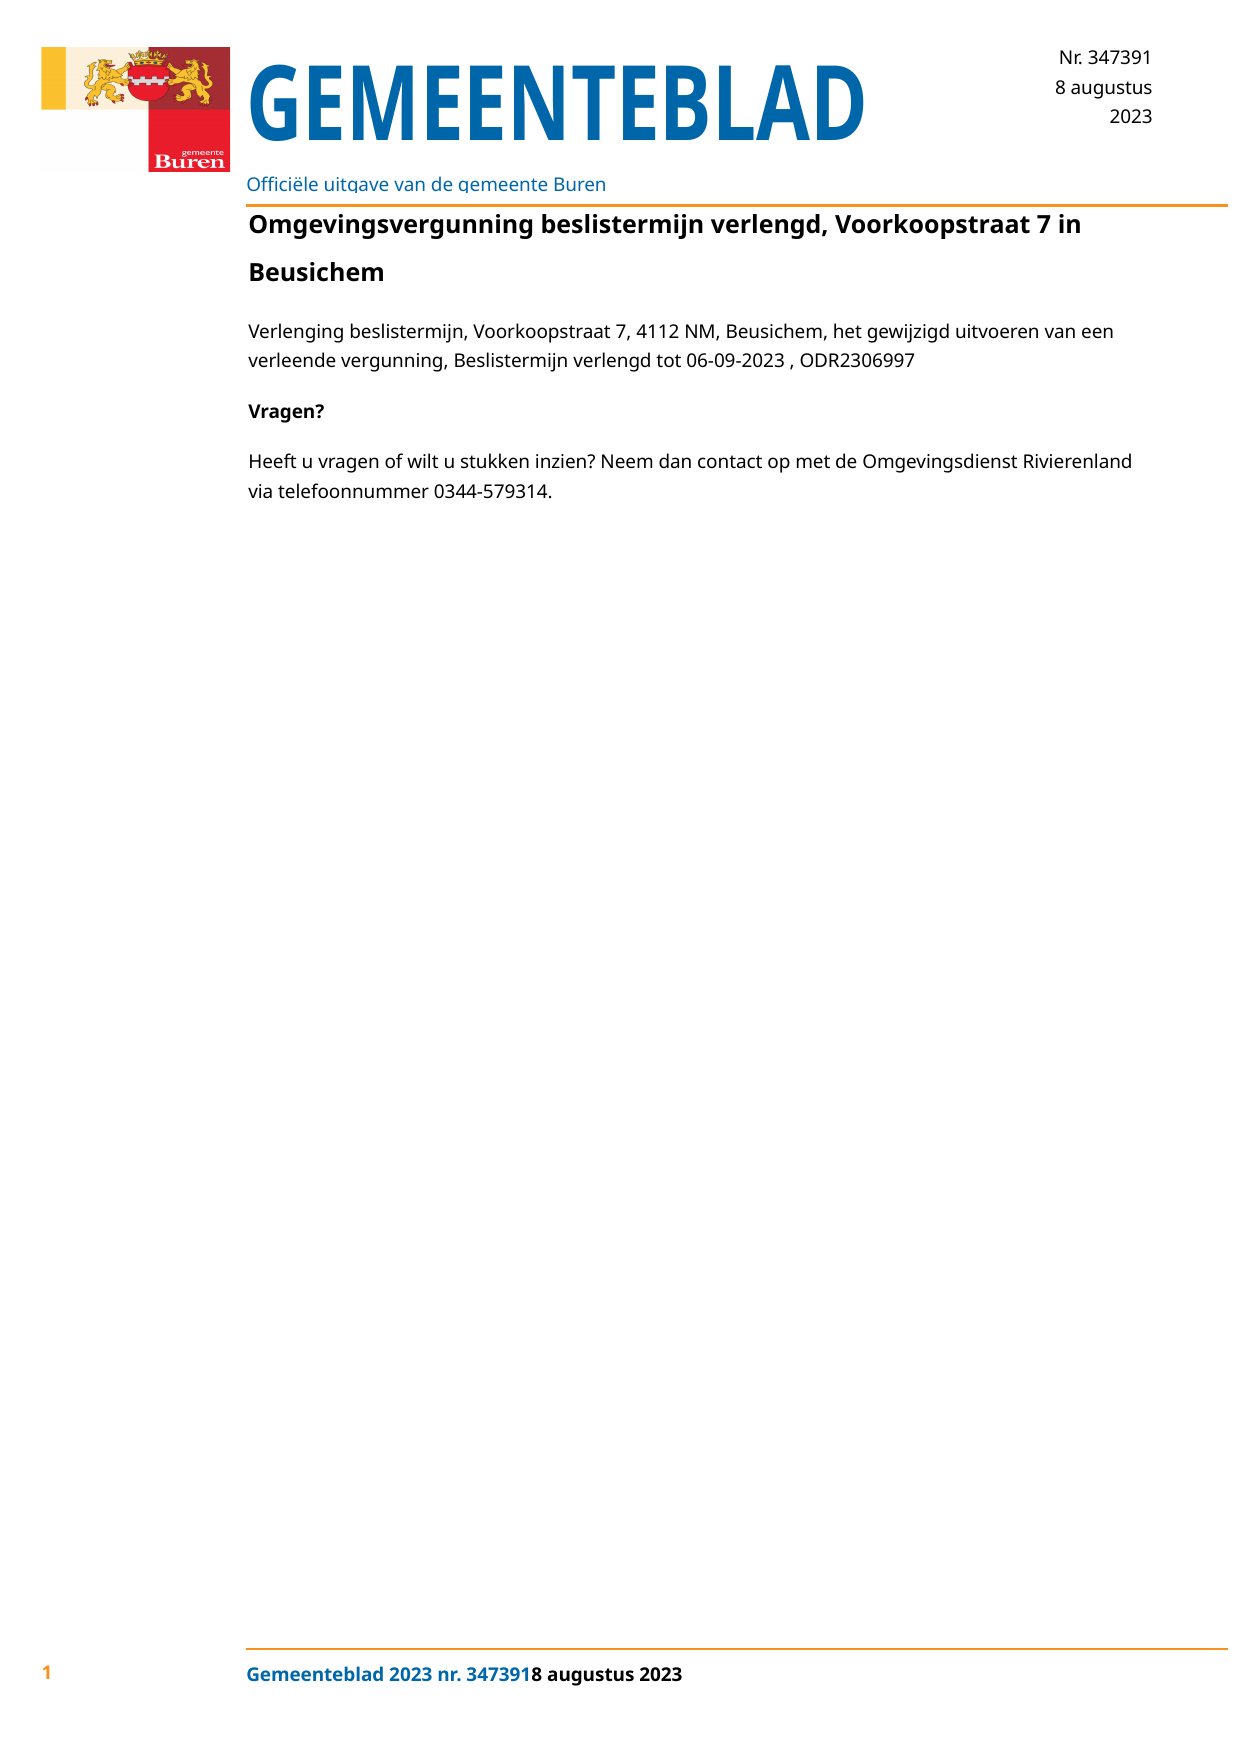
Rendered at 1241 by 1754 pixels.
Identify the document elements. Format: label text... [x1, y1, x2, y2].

text Vragen? [248, 398, 1152, 424]
text Omgevingsvergunning beslistermijn verlengd, Voorkoopstraat 7 in Beusichem [248, 207, 1152, 288]
picture [41, 47, 231, 172]
text Heeft u vragen of wilt u stukken inzien? Neem dan contact op met de Omgevingsdienst Rivierenland via telefoonnummer 0344-579314. [248, 448, 1152, 504]
text Verlenging beslistermijn, Voorkoopstraat 7, 4112 NM, Beusichem, het gewijzigd uitvoeren van een verleende vergunning, Beslistermijn verlengd tot 06-09-2023 , ODR2306997 [248, 318, 1152, 373]
